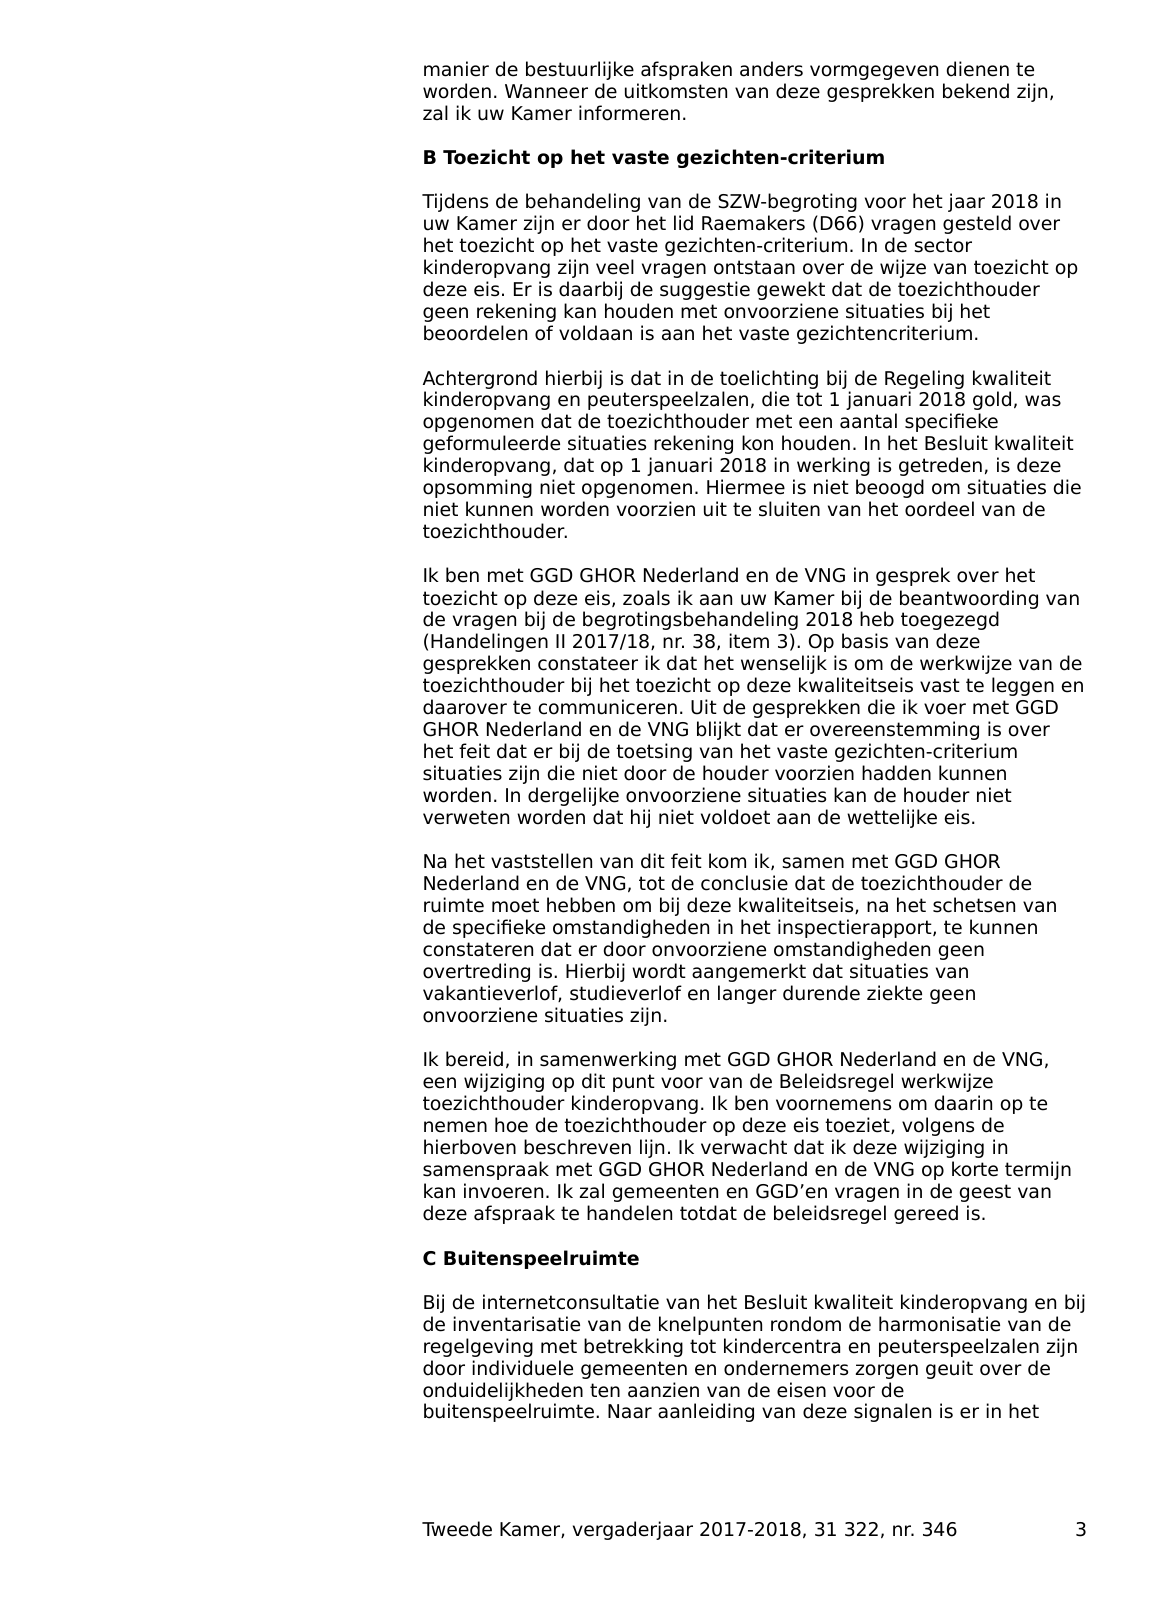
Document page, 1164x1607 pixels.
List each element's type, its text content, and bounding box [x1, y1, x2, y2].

subtitle C Buitenspeelruimte [422, 1247, 1087, 1269]
text Ik bereid, in samenwerking met GGD GHOR Nederland en de VNG, een wijziging op dit punt voor van de Beleidsregel werkwijze toezichthouder kinderopvang. Ik ben voornemens om daarin op te nemen hoe de toezichthouder op deze eis toeziet, volgens de hierboven beschreven lijn. Ik verwacht dat ik deze wijziging in samenspraak met GGD GHOR Nederland en de VNG op korte termijn kan invoeren. Ik zal gemeenten en GGD’en vragen in de geest van deze afspraak te handelen totdat de beleidsregel gereed is. [422, 1049, 1087, 1225]
text Achtergrond hierbij is dat in de toelichting bij de Regeling kwaliteit kinderopvang en peuterspeelzalen, die tot 1 januari 2018 gold, was opgenomen dat de toezichthouder met een aantal specifieke geformuleerde situaties rekening kon houden. In het Besluit kwaliteit kinderopvang, dat op 1 januari 2018 in werking is getreden, is deze opsomming niet opgenomen. Hiermee is niet beoogd om situaties die niet kunnen worden voorzien uit te sluiten van het oordeel van de toezichthouder. [422, 367, 1087, 543]
subtitle B Toezicht op het vaste gezichten-criterium [422, 147, 1087, 169]
text Tijdens de behandeling van de SZW-begroting voor het jaar 2018 in uw Kamer zijn er door het lid Raemakers (D66) vragen gesteld over het toezicht op het vaste gezichten-criterium. In de sector kinderopvang zijn veel vragen ontstaan over de wijze van toezicht op deze eis. Er is daarbij de suggestie gewekt dat de toezichthouder geen rekening kan houden met onvoorziene situaties bij het beoordelen of voldaan is aan het vaste gezichtencriterium. [422, 191, 1087, 345]
text Ik ben met GGD GHOR Nederland en de VNG in gesprek over het toezicht op deze eis, zoals ik aan uw Kamer bij de beantwoording van de vragen bij de begrotingsbehandeling 2018 heb toegezegd (Handelingen II 2017/18, nr. 38, item 3). Op basis van deze gesprekken constateer ik dat het wenselijk is om de werkwijze van de toezichthouder bij het toezicht op deze kwaliteitseis vast te leggen en daarover te communiceren. Uit de gesprekken die ik voer met GGD GHOR Nederland en de VNG blijkt dat er overeenstemming is over het feit dat er bij de toetsing van het vaste gezichten-criterium situaties zijn die niet door de houder voorzien hadden kunnen worden. In dergelijke onvoorziene situaties kan de houder niet verweten worden dat hij niet voldoet aan de wettelijke eis. [422, 565, 1087, 829]
text Na het vaststellen van dit feit kom ik, samen met GGD GHOR Nederland en de VNG, tot de conclusie dat de toezichthouder de ruimte moet hebben om bij deze kwaliteitseis, na het schetsen van de specifieke omstandigheden in het inspectierapport, te kunnen constateren dat er door onvoorziene omstandigheden geen overtreding is. Hierbij wordt aangemerkt dat situaties van vakantieverlof, studieverlof en langer durende ziekte geen onvoorziene situaties zijn. [422, 851, 1087, 1027]
text manier de bestuurlijke afspraken anders vormgegeven dienen te worden. Wanneer de uitkomsten van deze gesprekken bekend zijn, zal ik uw Kamer informeren. [422, 59, 1087, 125]
text Bij de internetconsultatie van het Besluit kwaliteit kinderopvang en bij de inventarisatie van de knelpunten rondom de harmonisatie van de regelgeving met betrekking tot kindercentra en peuterspeelzalen zijn door individuele gemeenten en ondernemers zorgen geuit over de onduidelijkheden ten aanzien van de eisen voor de buitenspeelruimte. Naar aanleiding van deze signalen is er in het [422, 1292, 1087, 1423]
